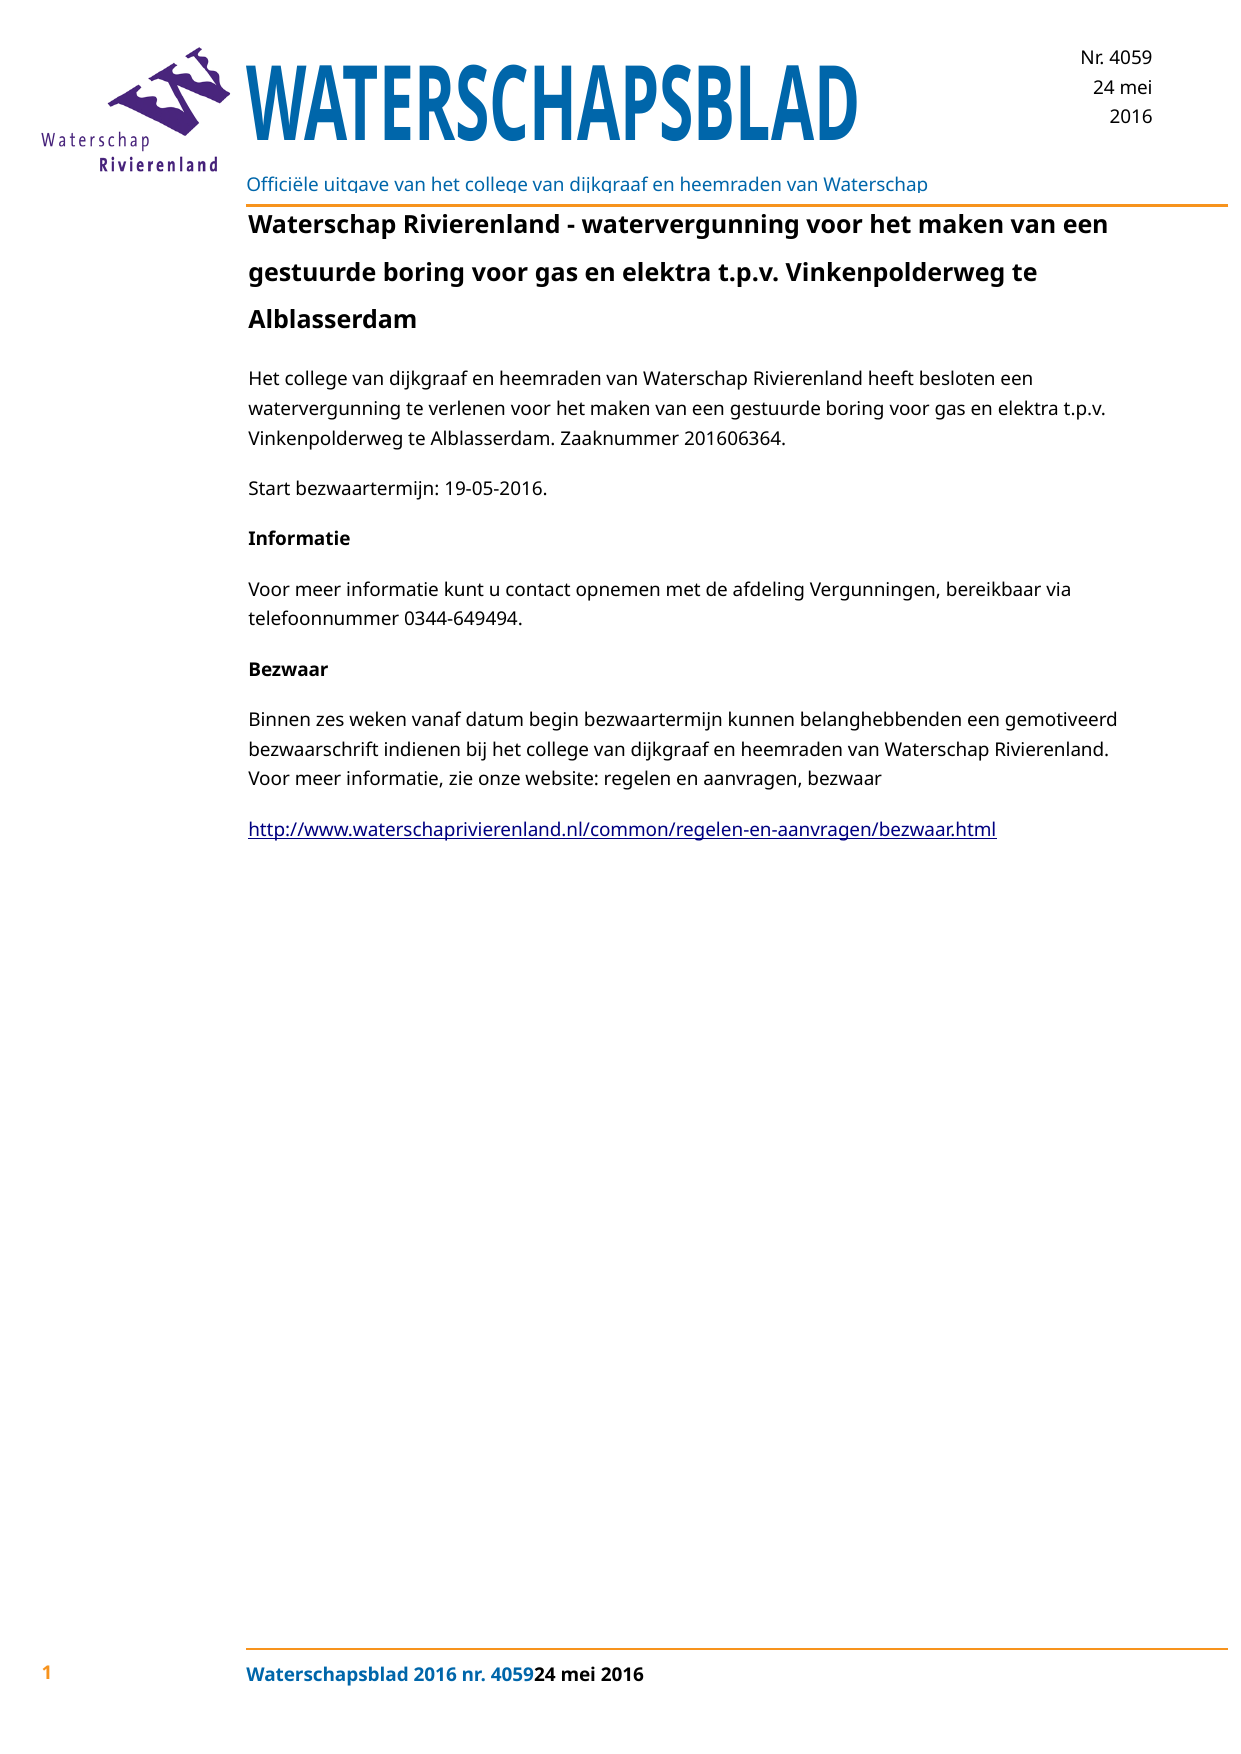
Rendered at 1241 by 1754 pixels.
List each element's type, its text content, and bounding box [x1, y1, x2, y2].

text Voor meer informatie kunt u contact opnemen met de afdeling Vergunningen, bereikbaar via telefoonnummer 0344-649494. [248, 576, 1152, 631]
text Waterschap Rivierenland - watervergunning voor het maken van een gestuurde boring voor gas en elektra t.p.v. Vinkenpolderweg te Alblasserdam [248, 207, 1152, 336]
picture [41, 47, 231, 172]
text Start bezwaartermijn: 19-05-2016. [248, 475, 1152, 501]
text http://www.waterschaprivierenland.nl/common/regelen-en-aanvragen/bezwaar.html [248, 816, 1152, 842]
text Binnen zes weken vanaf datum begin bezwaartermijn kunnen belanghebbenden een gemotiveerd bezwaarschrift indienen bij het college van dijkgraaf en heemraden van Waterschap Rivierenland. Voor meer informatie, zie onze website: regelen en aanvragen, bezwaar [248, 706, 1152, 791]
text Informatie [248, 526, 1152, 551]
text Bezwaar [248, 656, 1152, 682]
text Het college van dijkgraaf en heemraden van Waterschap Rivierenland heeft besloten een watervergunning te verlenen voor het maken van een gestuurde boring voor gas en elektra t.p.v. Vinkenpolderweg te Alblasserdam. Zaaknummer 201606364. [248, 366, 1152, 450]
